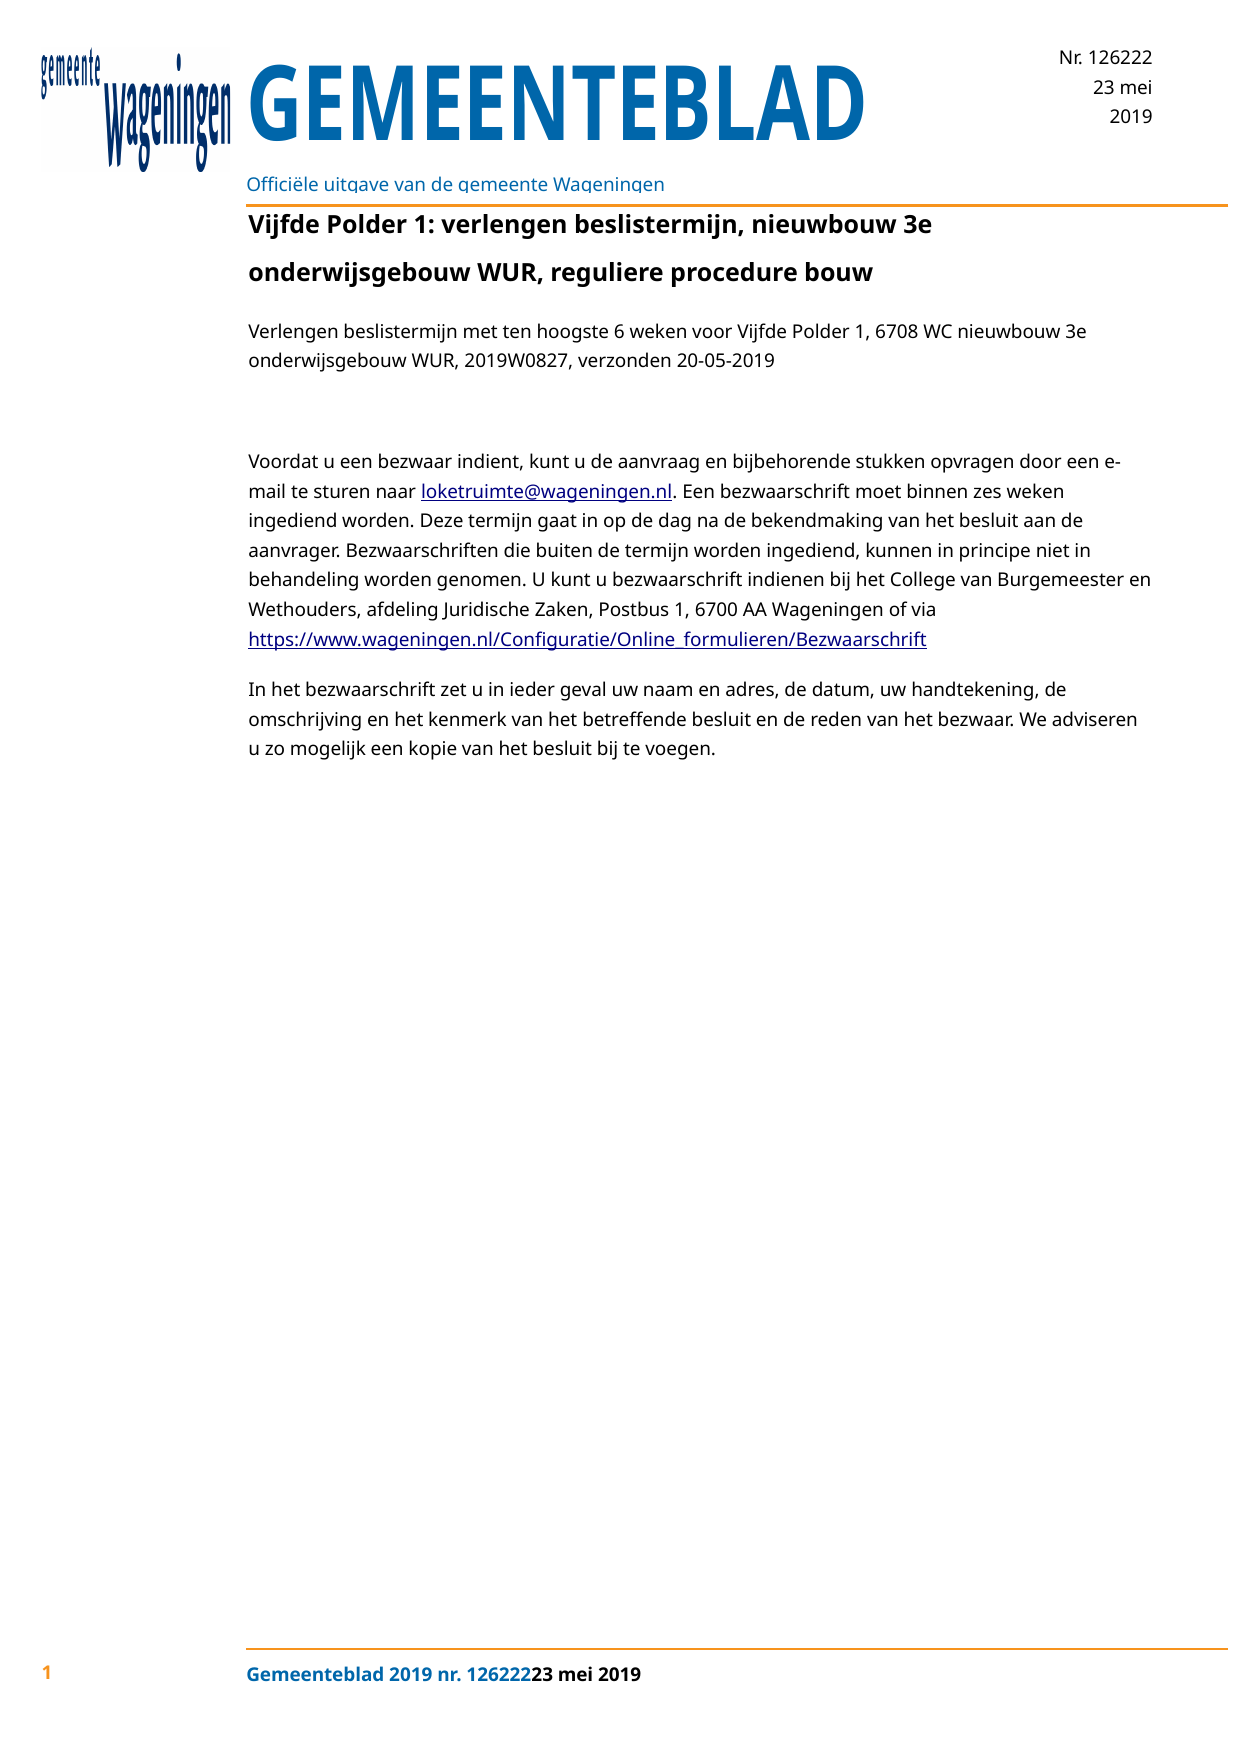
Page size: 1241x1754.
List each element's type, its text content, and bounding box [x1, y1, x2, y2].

picture [41, 47, 231, 172]
text Voordat u een bezwaar indient, kunt u de aanvraag en bijbehorende stukken opvragen door een e-mail te sturen naar loketruimte@wageningen.nl. Een bezwaarschrift moet binnen zes weken ingediend worden. Deze termijn gaat in op de dag na de bekendmaking van het besluit aan de aanvrager. Bezwaarschriften die buiten de termijn worden ingediend, kunnen in principe niet in behandeling worden genomen. U kunt u bezwaarschrift indienen bij het College van Burgemeester en Wethouders, afdeling Juridische Zaken, Postbus 1, 6700 AA Wageningen of via https://www.wageningen.nl/Configuratie/Online_formulieren/Bezwaarschrift [248, 448, 1152, 652]
text Vijfde Polder 1: verlengen beslistermijn, nieuwbouw 3e onderwijsgebouw WUR, reguliere procedure bouw [248, 207, 1152, 288]
text Verlengen beslistermijn met ten hoogste 6 weken voor Vijfde Polder 1, 6708 WC nieuwbouw 3e onderwijsgebouw WUR, 2019W0827, verzonden 20-05-2019 [248, 318, 1152, 373]
text In het bezwaarschrift zet u in ieder geval uw naam en adres, de datum, uw handtekening, de omschrijving en het kenmerk van het betreffende besluit en de reden van het bezwaar. We adviseren u zo mogelijk een kopie van het besluit bij te voegen. [248, 676, 1152, 761]
